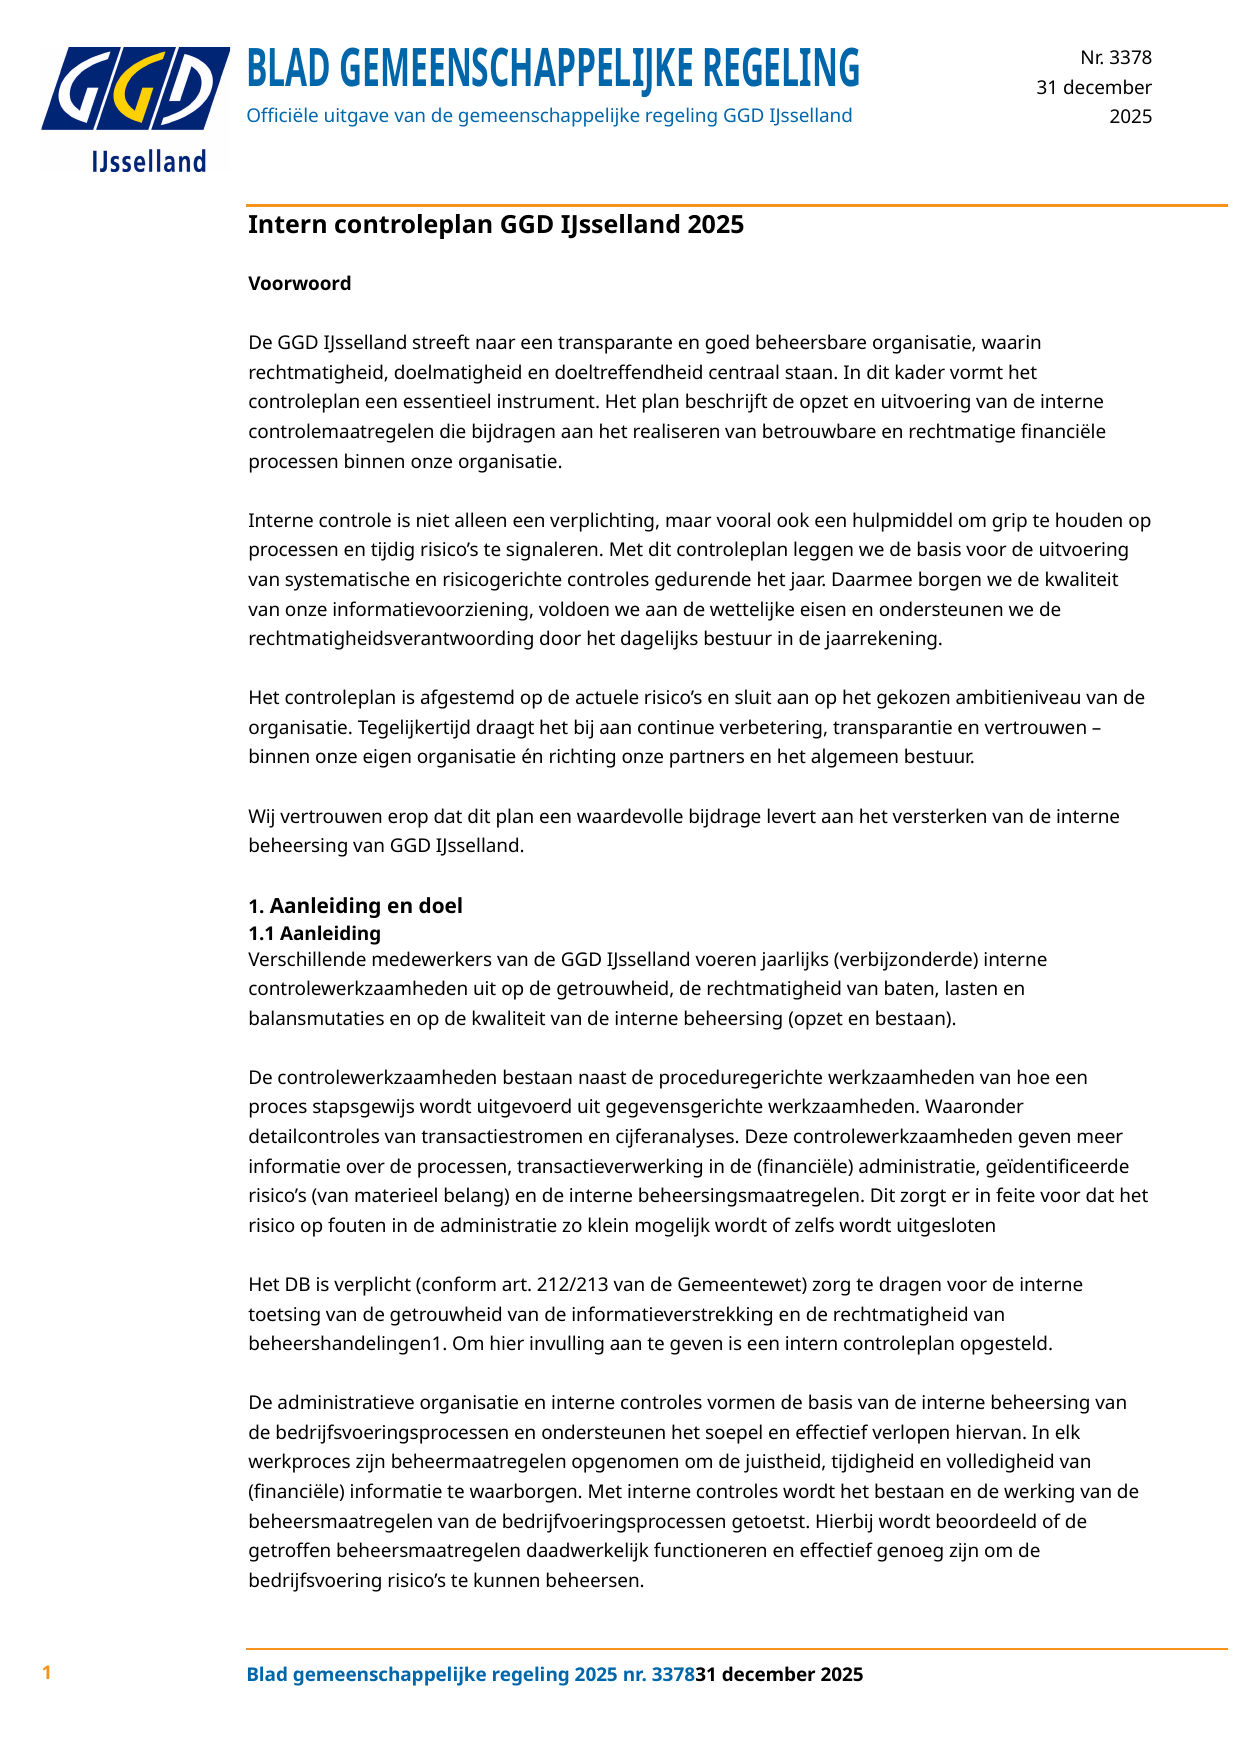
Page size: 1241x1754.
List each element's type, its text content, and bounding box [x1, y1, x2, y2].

text De GGD IJsselland streeft naar een transparante en goed beheersbare organisatie, waarin rechtmatigheid, doelmatigheid en doeltreffendheid centraal staan. In dit kader vormt het controleplan een essentieel instrument. Het plan beschrijft de opzet en uitvoering van de interne controlemaatregelen die bijdragen aan het realiseren van betrouwbare en rechtmatige financiële processen binnen onze organisatie. [248, 329, 1152, 473]
text 1.1 Aanleiding [248, 920, 1152, 946]
text De controlewerkzaamheden bestaan naast de proceduregerichte werkzaamheden van hoe een proces stapsgewijs wordt uitgevoerd uit gegevensgerichte werkzaamheden. Waaronder detailcontroles van transactiestromen en cijferanalyses. Deze controlewerkzaamheden geven meer informatie over de processen, transactieverwerking in de (financiële) administratie, geïdentificeerde risico’s (van materieel belang) en de interne beheersingsmaatregelen. Dit zorgt er in feite voor dat het risico op fouten in de administratie zo klein mogelijk wordt of zelfs wordt uitgesloten [248, 1064, 1152, 1238]
text Voorwoord [248, 270, 1152, 296]
picture [41, 47, 231, 172]
text 1. Aanleiding en doel [248, 892, 1152, 920]
text Interne controle is niet alleen een verplichting, maar vooral ook een hulpmiddel om grip te houden op processen en tijdig risico’s te signaleren. Met dit controleplan leggen we de basis voor de uitvoering van systematische en risicogerichte controles gedurende het jaar. Daarmee borgen we de kwaliteit van onze informatievoorziening, voldoen we aan de wettelijke eisen en ondersteunen we de rechtmatigheidsverantwoording door het dagelijks bestuur in de jaarrekening. [248, 507, 1152, 651]
text Het controleplan is afgestemd op de actuele risico’s en sluit aan op het gekozen ambitieniveau van de organisatie. Tegelijkertijd draagt het bij aan continue verbetering, transparantie en vertrouwen – binnen onze eigen organisatie én richting onze partners en het algemeen bestuur. [248, 684, 1152, 769]
text Het DB is verplicht (conform art. 212/213 van de Gemeentewet) zorg te dragen voor de interne toetsing van de getrouwheid van de informatieverstrekking en de rechtmatigheid van beheershandelingen1. Om hier invulling aan te geven is een intern controleplan opgesteld. [248, 1271, 1152, 1356]
text Verschillende medewerkers van de GGD IJsselland voeren jaarlijks (verbijzonderde) interne controlewerkzaamheden uit op de getrouwheid, de rechtmatigheid van baten, lasten en balansmutaties en op de kwaliteit van de interne beheersing (opzet en bestaan). [248, 946, 1152, 1031]
text Wij vertrouwen erop dat dit plan een waardevolle bijdrage levert aan het versterken van de interne beheersing van GGD IJsselland. [248, 803, 1152, 858]
text Intern controleplan GGD IJsselland 2025 [248, 207, 1152, 241]
text De administratieve organisatie en interne controles vormen de basis van de interne beheersing van de bedrijfsvoeringsprocessen en ondersteunen het soepel en effectief verlopen hiervan. In elk werkproces zijn beheermaatregelen opgenomen om de juistheid, tijdigheid en volledigheid van (financiële) informatie te waarborgen. Met interne controles wordt het bestaan en de werking van de beheersmaatregelen van de bedrijfvoeringsprocessen getoetst. Hierbij wordt beoordeeld of de getroffen beheersmaatregelen daadwerkelijk functioneren en effectief genoeg zijn om de bedrijfsvoering risico’s te kunnen beheersen. [248, 1389, 1152, 1593]
